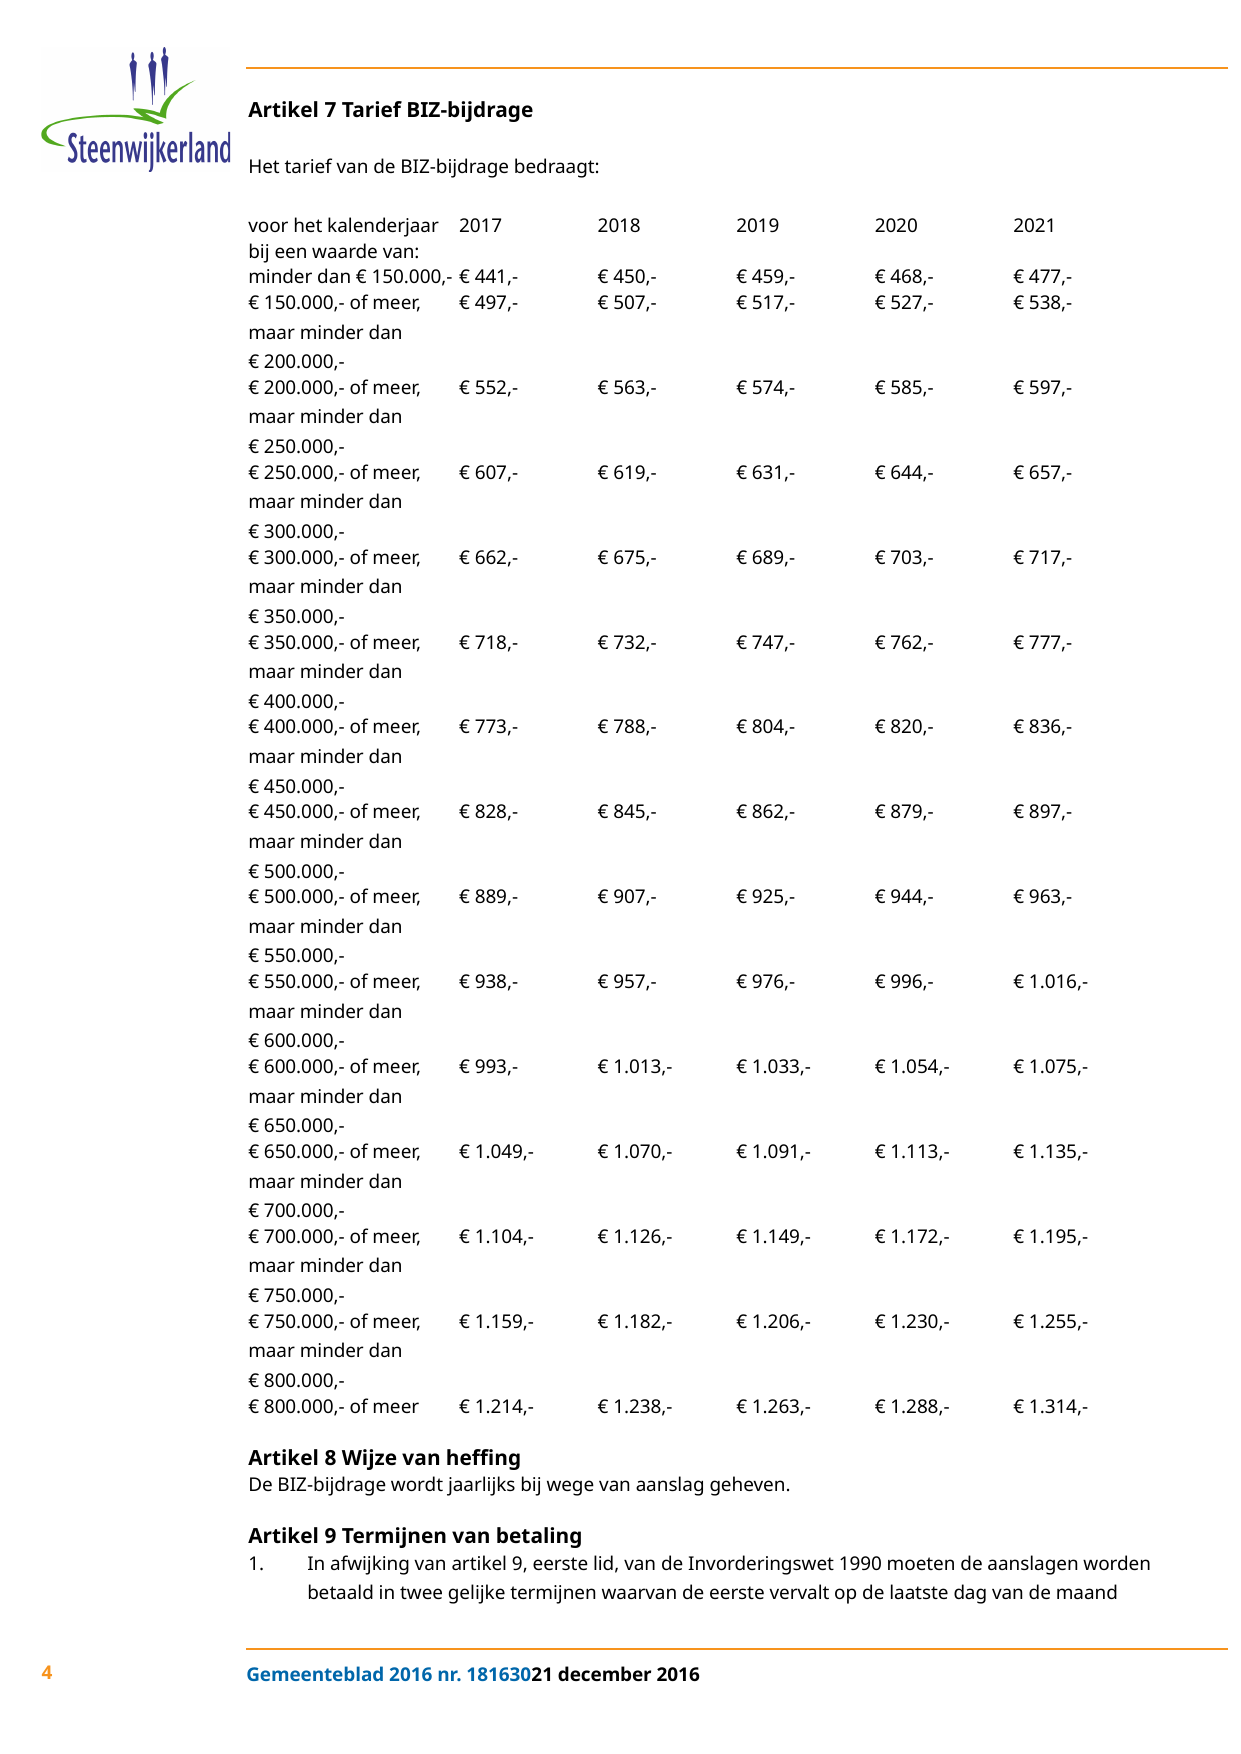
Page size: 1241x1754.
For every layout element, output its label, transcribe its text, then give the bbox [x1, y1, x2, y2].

table_cell € 1.182,- [598, 1308, 736, 1393]
table_header 2018 [598, 212, 736, 238]
table_cell € 700.000,- of meer, maar minder dan € 750.000,- [248, 1223, 459, 1308]
picture [41, 47, 231, 172]
table_cell € 1.054,- [875, 1053, 1013, 1138]
table_header voor het kalenderjaar [248, 212, 459, 238]
table_cell € 897,- [1013, 799, 1152, 883]
text Het tarief van de BIZ-bijdrage bedraagt: [248, 153, 1152, 178]
table_cell € 747,- [736, 629, 874, 714]
text De BIZ-bijdrage wordt jaarlijks bij wege van aanslag geheven. [248, 1471, 1152, 1497]
table_cell € 1.149,- [736, 1223, 874, 1308]
table_cell € 517,- [736, 289, 874, 374]
table_cell € 607,- [459, 459, 597, 544]
table_cell € 689,- [736, 544, 874, 629]
table_cell € 450.000,- of meer, maar minder dan € 500.000,- [248, 799, 459, 883]
table_cell € 777,- [1013, 629, 1152, 714]
table_cell [875, 238, 1013, 263]
table_cell € 1.230,- [875, 1308, 1013, 1393]
table_cell € 996,- [875, 969, 1013, 1053]
table_cell € 1.255,- [1013, 1308, 1152, 1393]
table_cell € 631,- [736, 459, 874, 544]
table_cell € 1.126,- [598, 1223, 736, 1308]
table_cell € 879,- [875, 799, 1013, 883]
table_cell € 925,- [736, 884, 874, 968]
table_cell € 527,- [875, 289, 1013, 374]
table_cell € 250.000,- of meer, maar minder dan € 300.000,- [248, 459, 459, 544]
table_cell € 1.238,- [598, 1393, 736, 1419]
table_cell € 657,- [1013, 459, 1152, 544]
table_header 2020 [875, 212, 1013, 238]
table_cell € 400.000,- of meer, maar minder dan € 450.000,- [248, 714, 459, 799]
table_cell € 574,- [736, 374, 874, 459]
table_cell € 644,- [875, 459, 1013, 544]
table_cell € 497,- [459, 289, 597, 374]
table_cell € 1.288,- [875, 1393, 1013, 1419]
table_cell € 550.000,- of meer, maar minder dan € 600.000,- [248, 969, 459, 1053]
table_cell € 600.000,- of meer, maar minder dan € 650.000,- [248, 1053, 459, 1138]
table_cell € 500.000,- of meer, maar minder dan € 550.000,- [248, 884, 459, 968]
table_cell € 1.075,- [1013, 1053, 1152, 1138]
table_cell € 1.159,- [459, 1308, 597, 1393]
table_cell € 538,- [1013, 289, 1152, 374]
table_cell [598, 238, 736, 263]
table_cell € 477,- [1013, 264, 1152, 289]
table_cell [736, 238, 874, 263]
table_header 2017 [459, 212, 597, 238]
table_cell € 788,- [598, 714, 736, 799]
table_cell € 507,- [598, 289, 736, 374]
text Artikel 7 Tarief BIZ-bijdrage [248, 95, 1152, 123]
table_cell € 675,- [598, 544, 736, 629]
table_cell € 450,- [598, 264, 736, 289]
table_cell € 1.016,- [1013, 969, 1152, 1053]
table_cell € 552,- [459, 374, 597, 459]
table_cell € 750.000,- of meer, maar minder dan € 800.000,- [248, 1308, 459, 1393]
table_cell € 1.314,- [1013, 1393, 1152, 1419]
table_cell € 820,- [875, 714, 1013, 799]
table_cell € 585,- [875, 374, 1013, 459]
table_header 2019 [736, 212, 874, 238]
table_cell € 468,- [875, 264, 1013, 289]
table_cell € 441,- [459, 264, 597, 289]
table_cell € 804,- [736, 714, 874, 799]
table_cell € 350.000,- of meer, maar minder dan € 400.000,- [248, 629, 459, 714]
table_cell € 1.104,- [459, 1223, 597, 1308]
table_cell € 1.033,- [736, 1053, 874, 1138]
text Artikel 9 Termijnen van betaling [248, 1522, 1152, 1550]
table_cell € 976,- [736, 969, 874, 1053]
table_cell € 1.091,- [736, 1138, 874, 1223]
list In afwijking van artikel 9, eerste lid, van de Invorderingswet 1990 moeten de aanslagen worden betaald in twee gelijke termijnen waarvan de eerste vervalt op de laatste dag van de maand [248, 1550, 1152, 1605]
table_cell € 1.263,- [736, 1393, 874, 1419]
table_cell bij een waarde van: [248, 238, 459, 263]
table_cell € 963,- [1013, 884, 1152, 968]
table_cell € 597,- [1013, 374, 1152, 459]
table_cell € 200.000,- of meer, maar minder dan € 250.000,- [248, 374, 459, 459]
table_cell € 828,- [459, 799, 597, 883]
table_cell [459, 238, 597, 263]
table_cell € 1.214,- [459, 1393, 597, 1419]
table_cell € 619,- [598, 459, 736, 544]
table_cell € 1.135,- [1013, 1138, 1152, 1223]
table_cell € 1.013,- [598, 1053, 736, 1138]
table_cell € 773,- [459, 714, 597, 799]
table_header 2021 [1013, 212, 1152, 238]
table_cell € 907,- [598, 884, 736, 968]
table_cell € 889,- [459, 884, 597, 968]
table_cell € 1.070,- [598, 1138, 736, 1223]
table_cell € 563,- [598, 374, 736, 459]
table_cell € 650.000,- of meer, maar minder dan € 700.000,- [248, 1138, 459, 1223]
table_cell € 1.195,- [1013, 1223, 1152, 1308]
table_cell € 800.000,- of meer [248, 1393, 459, 1419]
table_cell € 703,- [875, 544, 1013, 629]
text Artikel 8 Wijze van heffing [248, 1443, 1152, 1471]
table_cell € 836,- [1013, 714, 1152, 799]
table_cell € 1.206,- [736, 1308, 874, 1393]
table_cell € 717,- [1013, 544, 1152, 629]
table_cell € 862,- [736, 799, 874, 883]
table_cell [1013, 238, 1152, 263]
table_cell minder dan € 150.000,- [248, 264, 459, 289]
table_cell € 732,- [598, 629, 736, 714]
table_cell € 300.000,- of meer, maar minder dan € 350.000,- [248, 544, 459, 629]
table_cell € 718,- [459, 629, 597, 714]
table_cell € 1.113,- [875, 1138, 1013, 1223]
table_cell € 762,- [875, 629, 1013, 714]
table_cell € 993,- [459, 1053, 597, 1138]
table_cell € 459,- [736, 264, 874, 289]
table_cell € 944,- [875, 884, 1013, 968]
table_cell € 1.172,- [875, 1223, 1013, 1308]
table_cell € 662,- [459, 544, 597, 629]
table_cell € 150.000,- of meer, maar minder dan € 200.000,- [248, 289, 459, 374]
table_cell € 845,- [598, 799, 736, 883]
table_cell € 1.049,- [459, 1138, 597, 1223]
table_cell € 957,- [598, 969, 736, 1053]
table_cell € 938,- [459, 969, 597, 1053]
